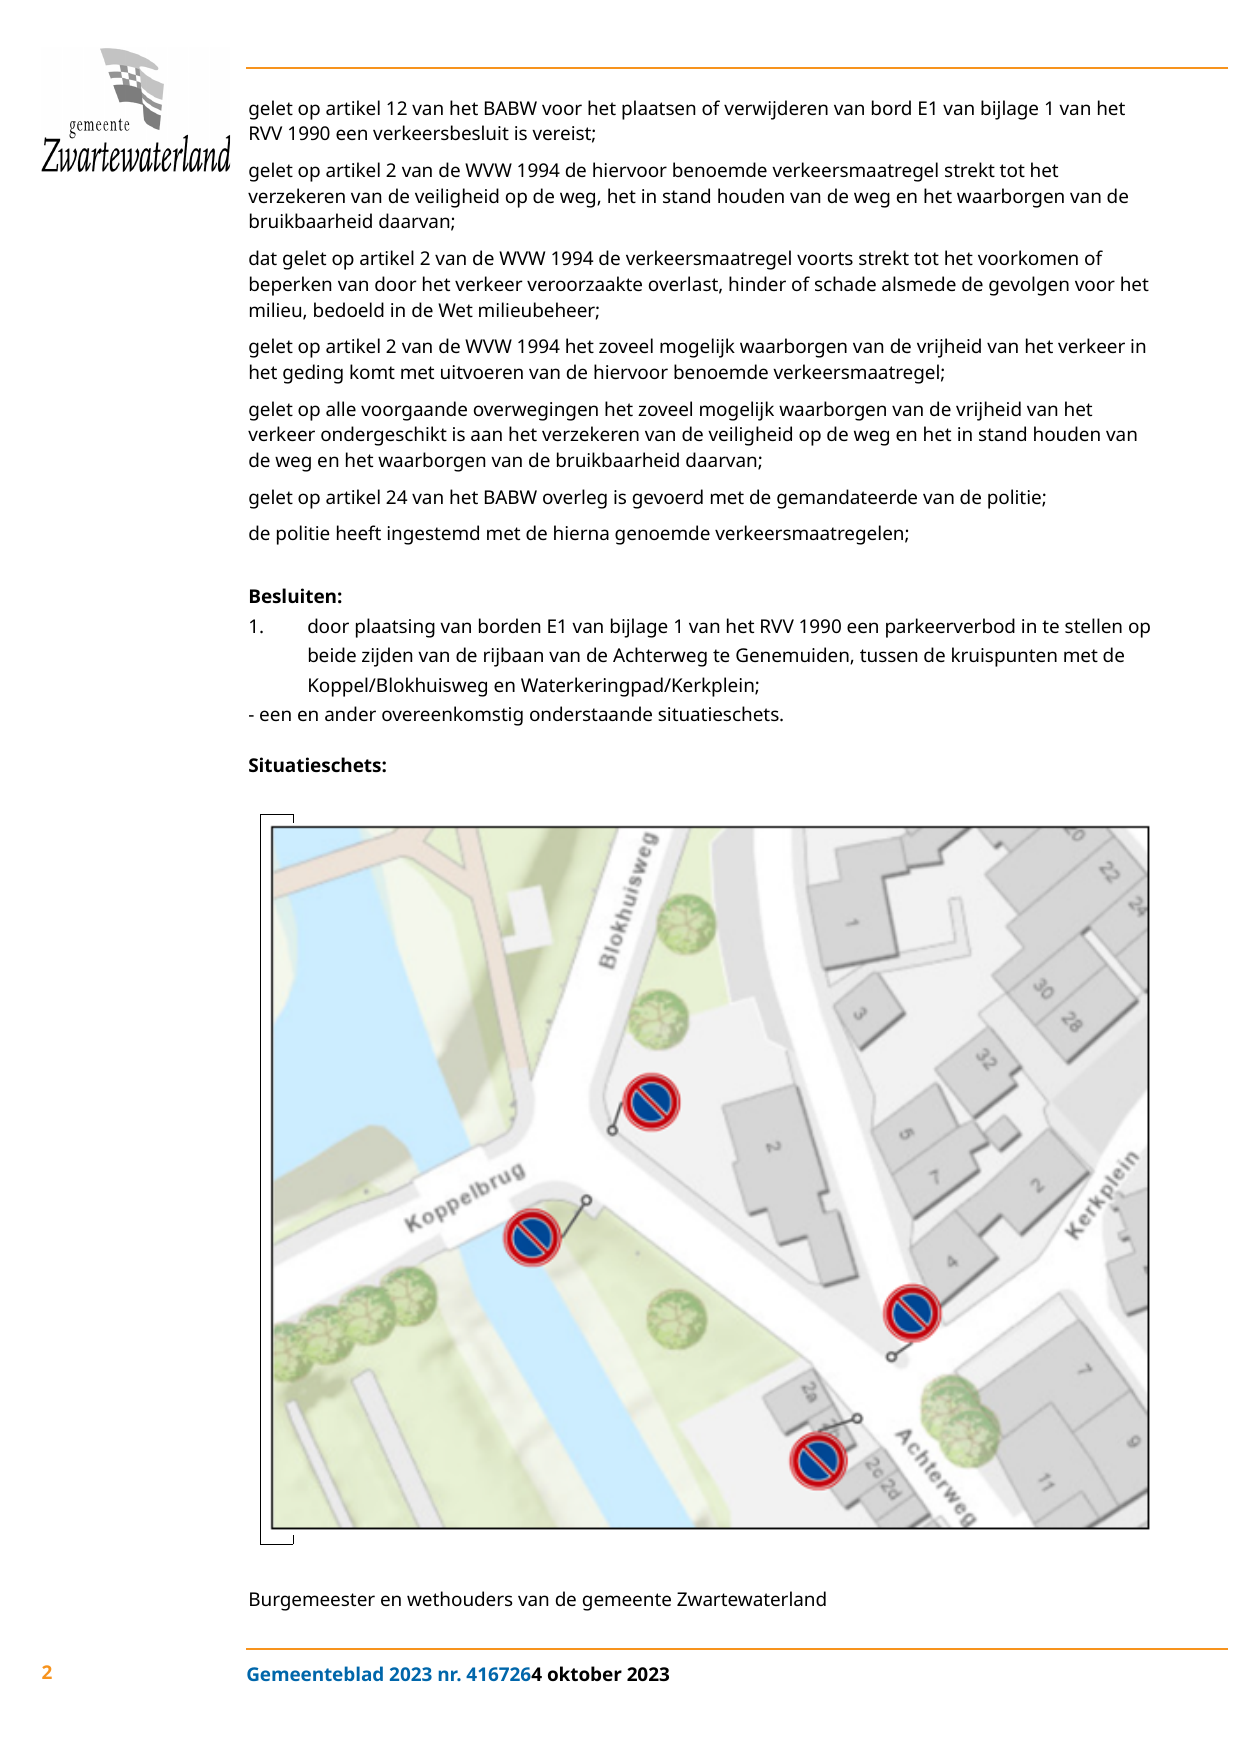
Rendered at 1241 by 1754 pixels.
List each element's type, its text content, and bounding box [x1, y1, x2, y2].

text Burgemeester en wethouders van de gemeente Zwartewaterland [248, 1586, 1152, 1612]
text dat gelet op artikel 2 van de WVW 1994 de verkeersmaatregel voorts strekt tot het voorkomen of beperken van door het verkeer veroorzaakte overlast, hinder of schade alsmede de gevolgen voor het milieu, bedoeld in de Wet milieubeheer; [248, 245, 1152, 322]
text gelet op artikel 12 van het BABW voor het plaatsen of verwijderen van bord E1 van bijlage 1 van het RVV 1990 een verkeersbesluit is vereist; [248, 95, 1152, 146]
text - een en ander overeenkomstig onderstaande situatieschets. [248, 702, 1152, 727]
text de politie heeft ingestemd met de hierna genoemde verkeersmaatregelen; [248, 521, 1152, 546]
picture [41, 47, 231, 172]
picture [268, 823, 1155, 1535]
text gelet op alle voorgaande overwegingen het zoveel mogelijk waarborgen van de vrijheid van het verkeer ondergeschikt is aan het verzekeren van de veiligheid op de weg en het in stand houden van de weg en het waarborgen van de bruikbaarheid daarvan; [248, 396, 1152, 473]
text Besluiten: [248, 583, 1152, 609]
text Situatieschets: [248, 752, 1152, 778]
text gelet op artikel 24 van het BABW overleg is gevoerd met de gemandateerde van de politie; [248, 484, 1152, 510]
text gelet op artikel 2 van de WVW 1994 het zoveel mogelijk waarborgen van de vrijheid van het verkeer in het geding komt met uitvoeren van de hiervoor benoemde verkeersmaatregel; [248, 333, 1152, 385]
text gelet op artikel 2 van de WVW 1994 de hiervoor benoemde verkeersmaatregel strekt tot het verzekeren van de veiligheid op de weg, het in stand houden van de weg en het waarborgen van de bruikbaarheid daarvan; [248, 157, 1152, 234]
list door plaatsing van borden E1 van bijlage 1 van het RVV 1990 een parkeerverbod in te stellen op beide zijden van de rijbaan van de Achterweg te Genemuiden, tussen de kruispunten met de Koppel/Blokhuisweg en Waterkeringpad/Kerkplein; [248, 613, 1152, 698]
